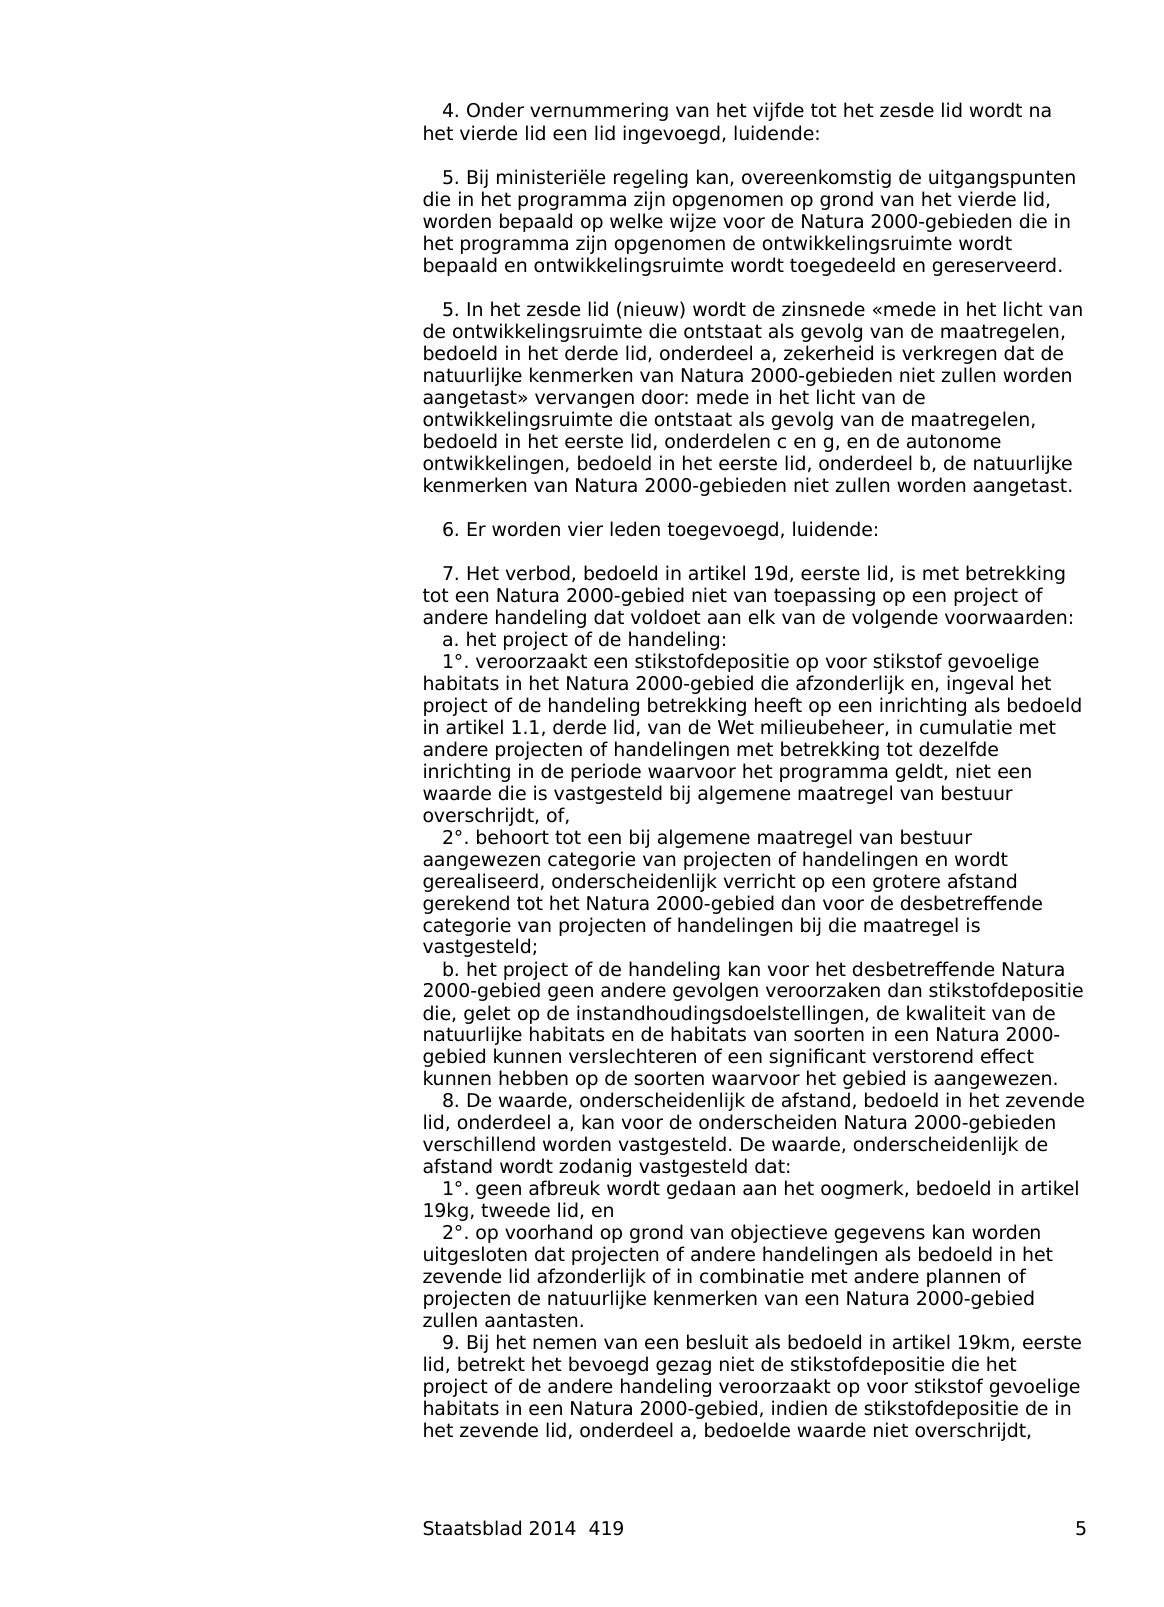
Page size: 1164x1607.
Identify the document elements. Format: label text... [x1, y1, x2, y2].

text 5. Bij ministeriële regeling kan, overeenkomstig de uitgangspunten die in het programma zijn opgenomen op grond van het vierde lid, worden bepaald op welke wijze voor de Natura 2000-gebieden die in het programma zijn opgenomen de ontwikkelingsruimte wordt bepaald en ontwikkelingsruimte wordt toegedeeld en gereserveerd. [422, 167, 1087, 276]
text 2°. op voorhand op grond van objectieve gegevens kan worden uitgesloten dat projecten of andere handelingen als bedoeld in het zevende lid afzonderlijk of in combinatie met andere plannen of projecten de natuurlijke kenmerken van een Natura 2000-gebied zullen aantasten. [422, 1222, 1087, 1332]
text 6. Er worden vier leden toegevoegd, luidende: [422, 519, 1087, 541]
text 1°. geen afbreuk wordt gedaan aan het oogmerk, bedoeld in artikel 19kg, tweede lid, en [422, 1178, 1087, 1222]
text 1°. veroorzaakt een stikstofdepositie op voor stikstof gevoelige habitats in het Natura 2000-gebied die afzonderlijk en, ingeval het project of de handeling betrekking heeft op een inrichting als bedoeld in artikel 1.1, derde lid, van de Wet milieubeheer, in cumulatie met andere projecten of handelingen met betrekking tot dezelfde inrichting in de periode waarvoor het programma geldt, niet een waarde die is vastgesteld bij algemene maatregel van bestuur overschrijdt, of, [422, 651, 1087, 827]
text 2°. behoort tot een bij algemene maatregel van bestuur aangewezen categorie van projecten of handelingen en wordt gerealiseerd, onderscheidenlijk verricht op een grotere afstand gerekend tot het Natura 2000-gebied dan voor de desbetreffende categorie van projecten of handelingen bij die maatregel is vastgesteld; [422, 827, 1087, 958]
text 4. Onder vernummering van het vijfde tot het zesde lid wordt na het vierde lid een lid ingevoegd, luidende: [422, 100, 1087, 144]
text 5. In het zesde lid (nieuw) wordt de zinsnede «mede in het licht van de ontwikkelingsruimte die ontstaat als gevolg van de maatregelen, bedoeld in het derde lid, onderdeel a, zekerheid is verkregen dat de natuurlijke kenmerken van Natura 2000-gebieden niet zullen worden aangetast» vervangen door: mede in het licht van de ontwikkelingsruimte die ontstaat als gevolg van de maatregelen, bedoeld in het eerste lid, onderdelen c en g, en de autonome ontwikkelingen, bedoeld in het eerste lid, onderdeel b, de natuurlijke kenmerken van Natura 2000-gebieden niet zullen worden aangetast. [422, 299, 1087, 496]
text 7. Het verbod, bedoeld in artikel 19d, eerste lid, is met betrekking tot een Natura 2000-gebied niet van toepassing op een project of andere handeling dat voldoet aan elk van de volgende voorwaarden: [422, 563, 1087, 629]
text 8. De waarde, onderscheidenlijk de afstand, bedoeld in het zevende lid, onderdeel a, kan voor de onderscheiden Natura 2000-gebieden verschillend worden vastgesteld. De waarde, onderscheidenlijk de afstand wordt zodanig vastgesteld dat: [422, 1090, 1087, 1178]
text b. het project of de handeling kan voor het desbetreffende Natura 2000-gebied geen andere gevolgen veroorzaken dan stikstofdepositie die, gelet op de instandhoudingsdoelstellingen, de kwaliteit van de natuurlijke habitats en de habitats van soorten in een Natura 2000-gebied kunnen verslechteren of een significant verstorend effect kunnen hebben op de soorten waarvoor het gebied is aangewezen. [422, 958, 1087, 1090]
text a. het project of de handeling: [422, 629, 1087, 651]
text 9. Bij het nemen van een besluit als bedoeld in artikel 19km, eerste lid, betrekt het bevoegd gezag niet de stikstofdepositie die het project of de andere handeling veroorzaakt op voor stikstof gevoelige habitats in een Natura 2000-gebied, indien de stikstofdepositie de in het zevende lid, onderdeel a, bedoelde waarde niet overschrijdt, [422, 1332, 1087, 1442]
